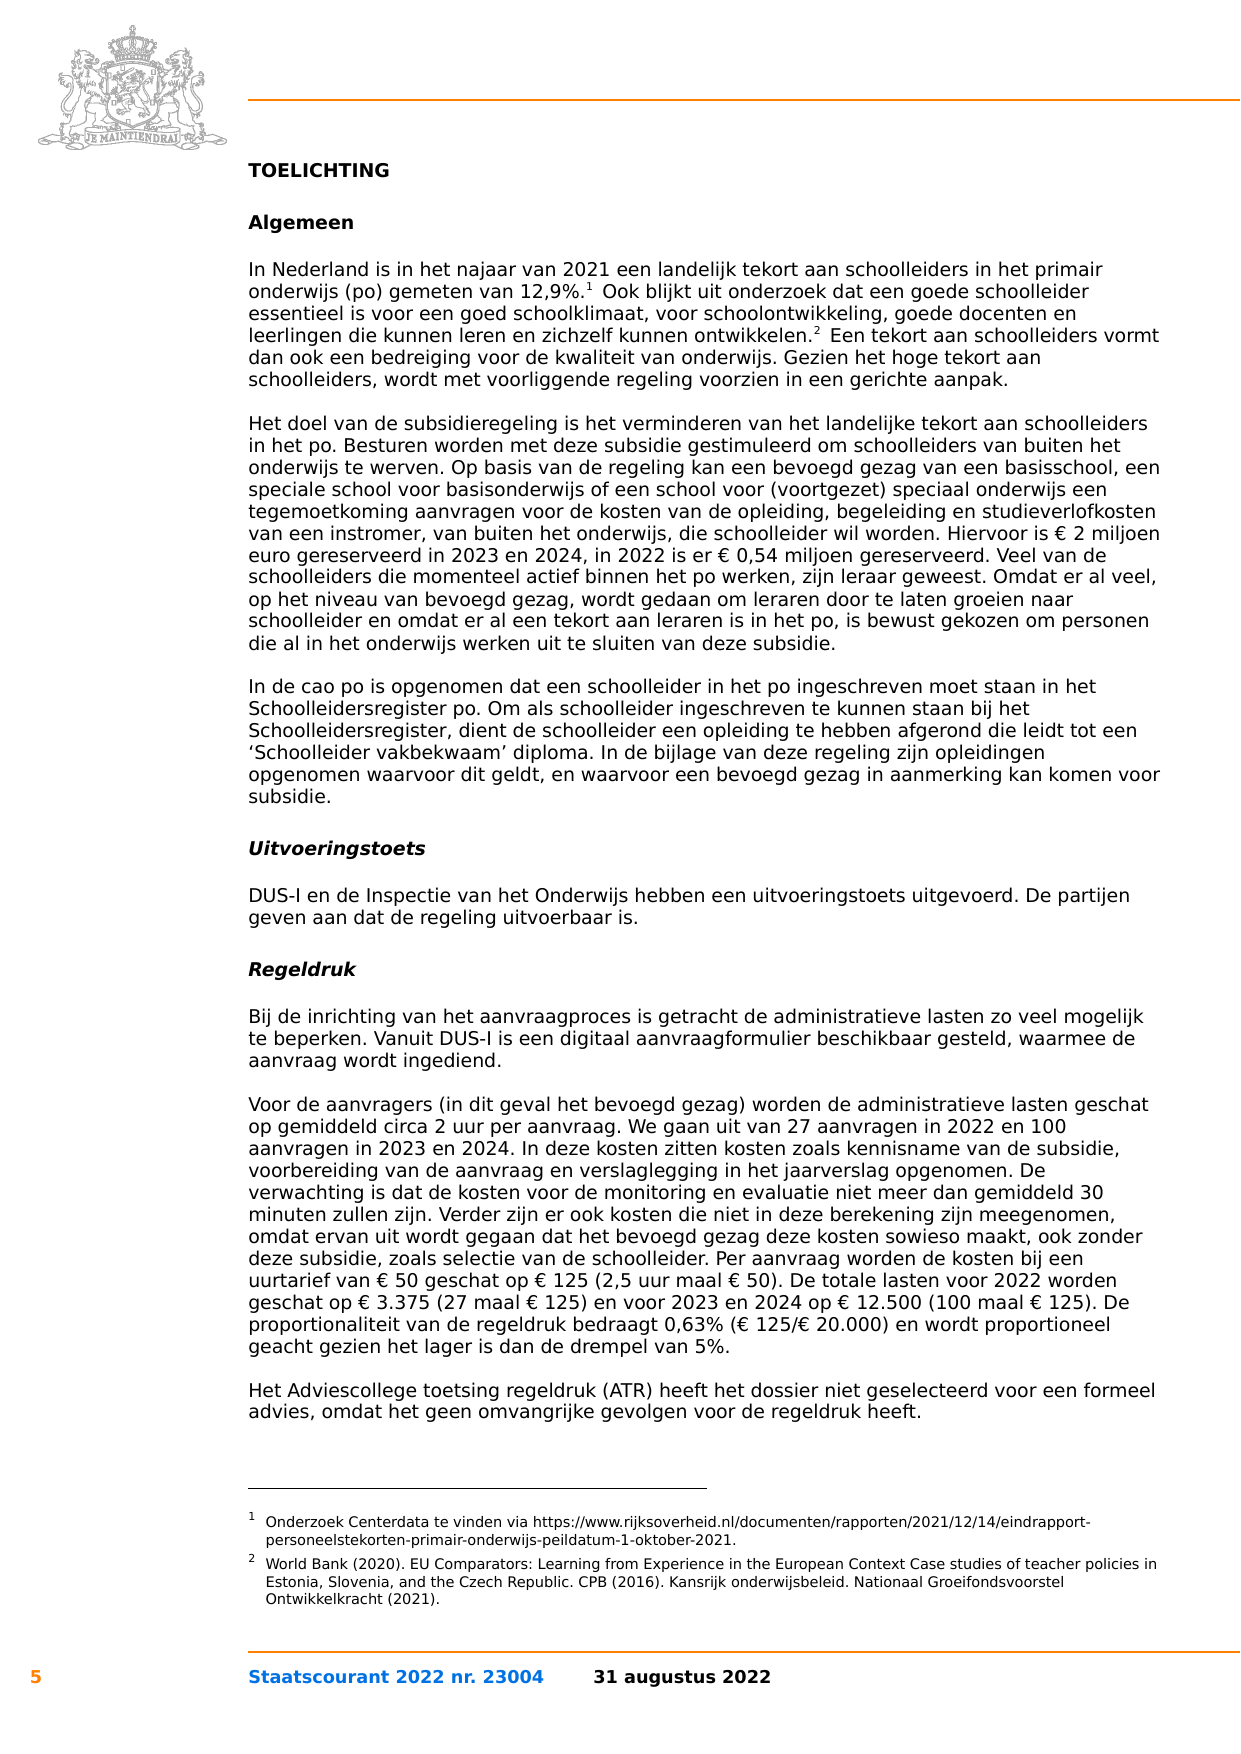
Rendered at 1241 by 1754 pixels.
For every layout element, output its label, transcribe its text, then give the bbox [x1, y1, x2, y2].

text Het Adviescollege toetsing regeldruk (ATR) heeft het dossier niet geselecteerd voor een formeel advies, omdat het geen omvangrijke gevolgen voor de regeldruk heeft. [248, 1379, 1163, 1423]
text Het doel van de subsidieregeling is het verminderen van het landelijke tekort aan schoolleiders in het po. Besturen worden met deze subsidie gestimuleerd om schoolleiders van buiten het onderwijs te werven. Op basis van de regeling kan een bevoegd gezag van een basisschool, een speciale school voor basisonderwijs of een school voor (voortgezet) speciaal onderwijs een tegemoetkoming aanvragen voor de kosten van de opleiding, begeleiding en studieverlofkosten van een instromer, van buiten het onderwijs, die schoolleider wil worden. Hiervoor is € 2 miljoen euro gereserveerd in 2023 en 2024, in 2022 is er € 0,54 miljoen gereserveerd. Veel van de schoolleiders die momenteel actief binnen het po werken, zijn leraar geweest. Omdat er al veel, op het niveau van bevoegd gezag, wordt gedaan om leraren door te laten groeien naar schoolleider en omdat er al een tekort aan leraren is in het po, is bewust gekozen om personen die al in het onderwijs werken uit te sluiten van deze subsidie. [248, 413, 1163, 654]
subtitle TOELICHTING [248, 160, 1163, 182]
text Voor de aanvragers (in dit geval het bevoegd gezag) worden de administratieve lasten geschat op gemiddeld circa 2 uur per aanvraag. We gaan uit van 27 aanvragen in 2022 en 100 aanvragen in 2023 en 2024. In deze kosten zitten kosten zoals kennisname van de subsidie, voorbereiding van de aanvraag en verslaglegging in het jaarverslag opgenomen. De verwachting is dat de kosten voor de monitoring en evaluatie niet meer dan gemiddeld 30 minuten zullen zijn. Verder zijn er ook kosten die niet in deze berekening zijn meegenomen, omdat ervan uit wordt gegaan dat het bevoegd gezag deze kosten sowieso maakt, ook zonder deze subsidie, zoals selectie van de schoolleider. Per aanvraag worden de kosten bij een uurtarief van € 50 geschat op € 125 (2,5 uur maal € 50). De totale lasten voor 2022 worden geschat op € 3.375 (27 maal € 125) en voor 2023 en 2024 op € 12.500 (100 maal € 125). De proportionaliteit van de regeldruk bedraagt 0,63% (€ 125/€ 20.000) en wordt proportioneel geacht gezien het lager is dan de drempel van 5%. [248, 1094, 1163, 1358]
subtitle Regeldruk [248, 959, 1163, 981]
text Onderzoek Centerdata te vinden via https://www.rijksoverheid.nl/documenten/rapporten/2021/12/14/eindrapport-personeelstekorten-primair-onderwijs-peildatum-1-oktober-2021. [248, 1510, 1163, 1549]
text In Nederland is in het najaar van 2021 een landelijk tekort aan schoolleiders in het primair onderwijs (po) gemeten van 12,9%. Ook blijkt uit onderzoek dat een goede schoolleider essentieel is voor een goed schoolklimaat, voor schoolontwikkeling, goede docenten en leerlingen die kunnen leren en zichzelf kunnen ontwikkelen. Een tekort aan schoolleiders vormt dan ook een bedreiging voor de kwaliteit van onderwijs. Gezien het hoge tekort aan schoolleiders, wordt met voorliggende regeling voorzien in een gerichte aanpak. [248, 259, 1163, 391]
text In de cao po is opgenomen dat een schoolleider in het po ingeschreven moet staan in het Schoolleidersregister po. Om als schoolleider ingeschreven te kunnen staan bij het Schoolleidersregister, dient de schoolleider een opleiding te hebben afgerond die leidt tot een ‘Schoolleider vakbekwaam’ diploma. In de bijlage van deze regeling zijn opleidingen opgenomen waarvoor dit geldt, en waarvoor een bevoegd gezag in aanmerking kan komen voor subsidie. [248, 676, 1163, 808]
picture [38, 25, 227, 150]
text Bij de inrichting van het aanvraagproces is getracht de administratieve lasten zo veel mogelijk te beperken. Vanuit DUS-I is een digitaal aanvraagformulier beschikbaar gesteld, waarmee de aanvraag wordt ingediend. [248, 1006, 1163, 1072]
subtitle Uitvoeringstoets [248, 838, 1163, 860]
text DUS-I en de Inspectie van het Onderwijs hebben een uitvoeringstoets uitgevoerd. De partijen geven aan dat de regeling uitvoerbaar is. [248, 885, 1163, 929]
subtitle Algemeen [248, 212, 1163, 234]
text World Bank (2020). EU Comparators: Learning from Experience in the European Context Case studies of teacher policies in Estonia, Slovenia, and the Czech Republic. CPB (2016). Kansrijk onderwijsbeleid. Nationaal Groeifondsvoorstel Ontwikkelkracht (2021). [248, 1552, 1163, 1608]
